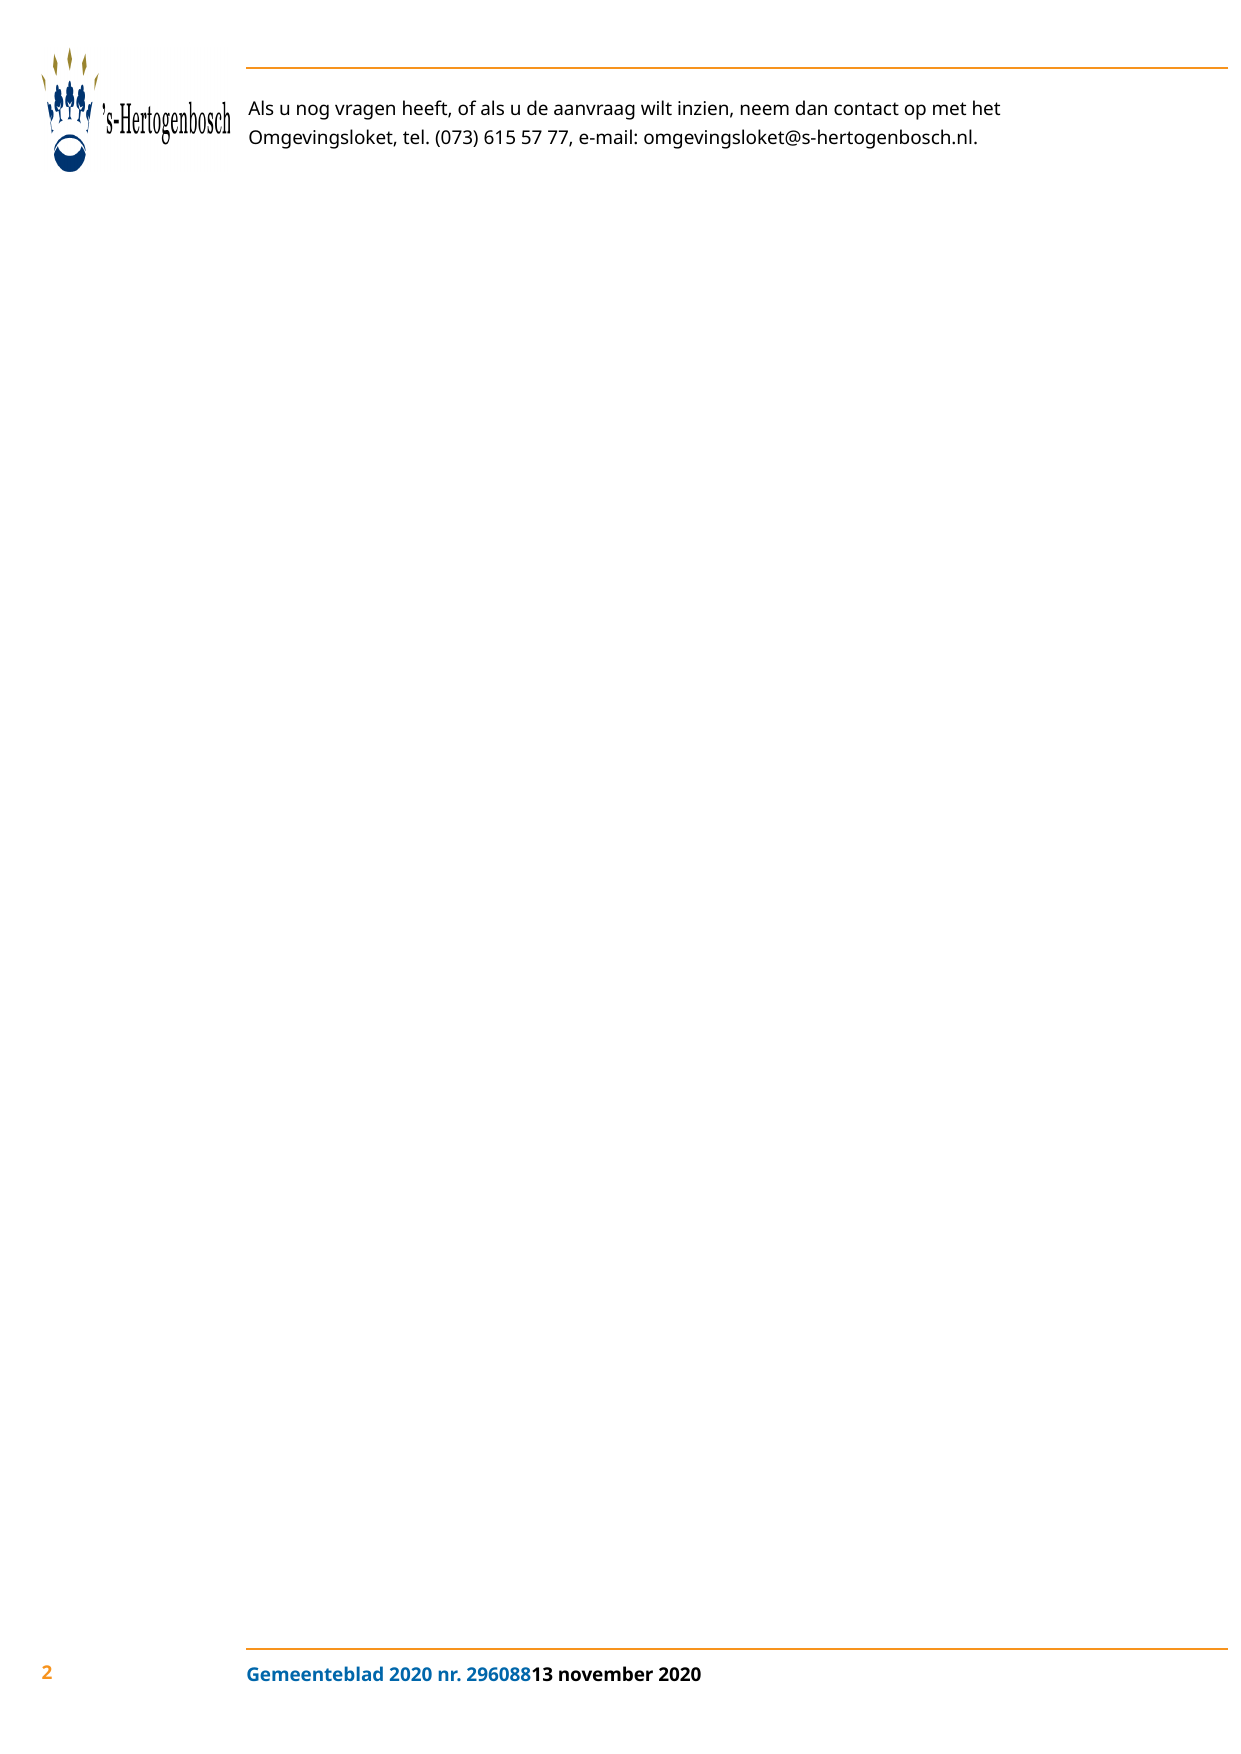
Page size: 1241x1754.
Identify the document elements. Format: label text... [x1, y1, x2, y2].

picture [41, 47, 231, 172]
text Als u nog vragen heeft, of als u de aanvraag wilt inzien, neem dan contact op met het Omgevingsloket, tel. (073) 615 57 77, e-mail: omgevingsloket@s-hertogenbosch.nl. [248, 95, 1152, 150]
